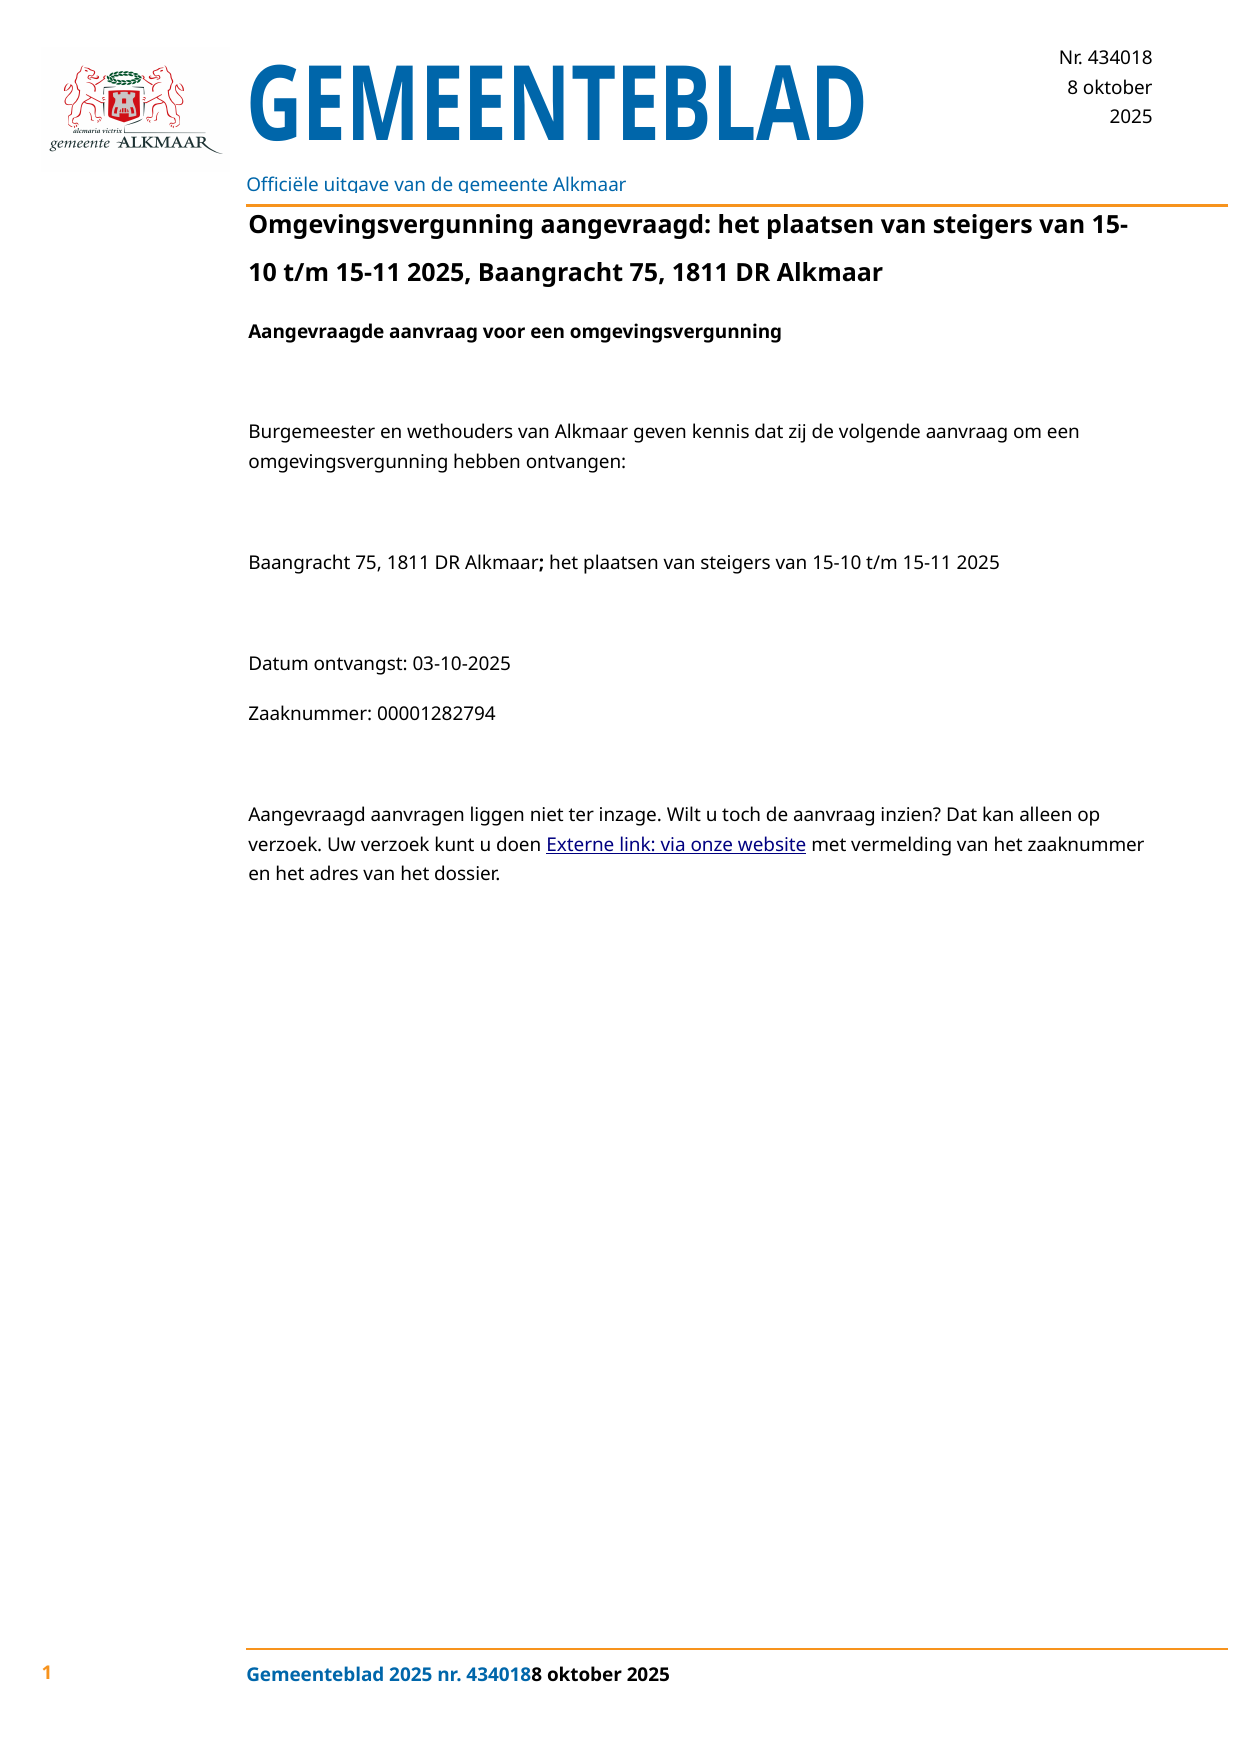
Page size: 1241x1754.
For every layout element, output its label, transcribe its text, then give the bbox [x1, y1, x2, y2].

text Aangevraagde aanvraag voor een omgevingsvergunning [248, 318, 1152, 344]
text Baangracht 75, 1811 DR Alkmaar; het plaatsen van steigers van 15-10 t/m 15-11 2025 [248, 549, 1152, 575]
text Omgevingsvergunning aangevraagd: het plaatsen van steigers van 15-10 t/m 15-11 2025, Baangracht 75, 1811 DR Alkmaar [248, 207, 1152, 288]
picture [41, 47, 231, 172]
text Aangevraagd aanvragen liggen niet ter inzage. Wilt u toch de aanvraag inzien? Dat kan alleen op verzoek. Uw verzoek kunt u doen Externe link: via onze website met vermelding van het zaaknummer en het adres van het dossier. [248, 801, 1152, 886]
text Zaaknummer: 00001282794 [248, 700, 1152, 726]
text Datum ontvangst: 03-10-2025 [248, 650, 1152, 676]
text Burgemeester en wethouders van Alkmaar geven kennis dat zij de volgende aanvraag om een omgevingsvergunning hebben ontvangen: [248, 419, 1152, 474]
